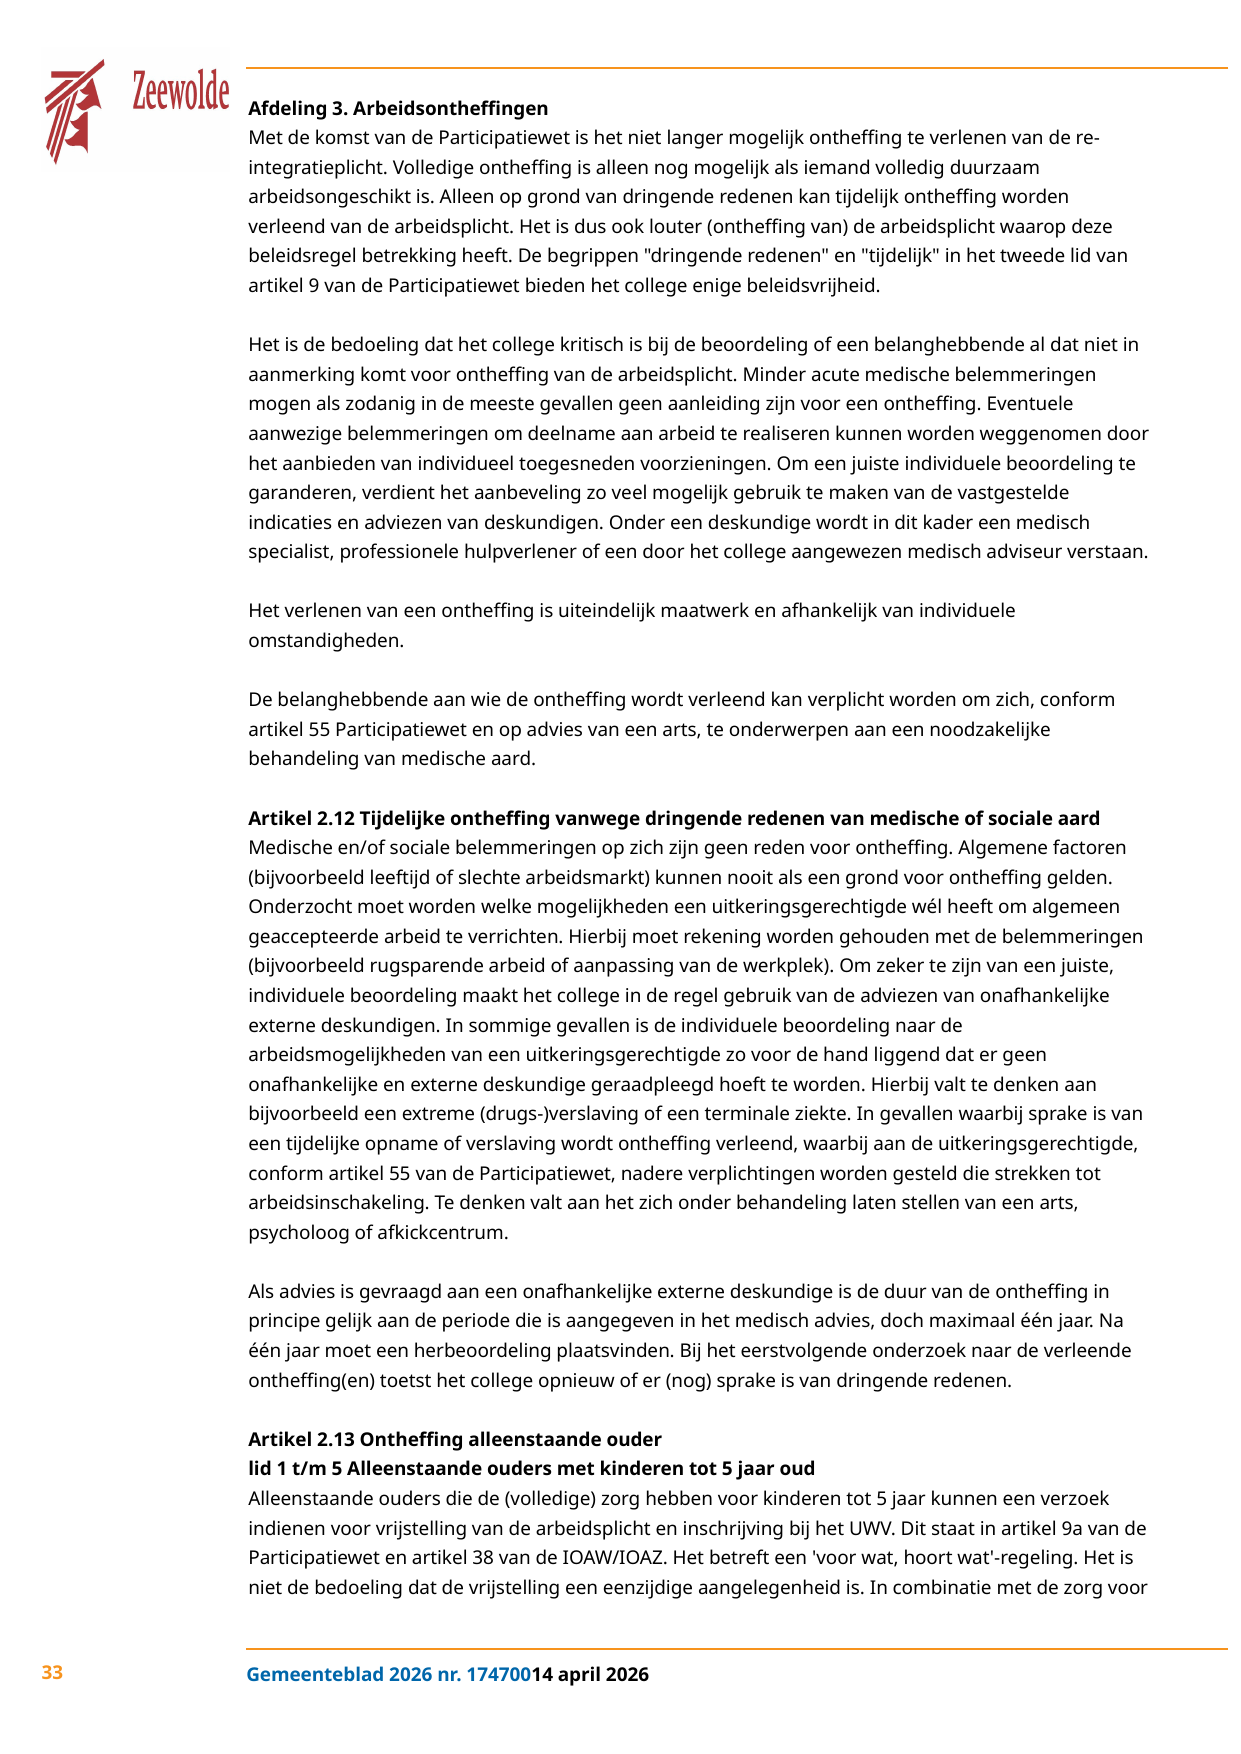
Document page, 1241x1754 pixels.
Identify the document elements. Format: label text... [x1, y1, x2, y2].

text Het verlenen van een ontheffing is uiteindelijk maatwerk en afhankelijk van individuele omstandigheden. [248, 598, 1152, 653]
text De belanghebbende aan wie de ontheffing wordt verleend kan verplicht worden om zich, conform artikel 55 Participatiewet en op advies van een arts, te onderwerpen aan een noodzakelijke behandeling van medische aard. [248, 686, 1152, 771]
text Het is de bedoeling dat het college kritisch is bij de beoordeling of een belanghebbende al dat niet in aanmerking komt voor ontheffing van de arbeidsplicht. Minder acute medische belemmeringen mogen als zodanig in de meeste gevallen geen aanleiding zijn voor een ontheffing. Eventuele aanwezige belemmeringen om deelname aan arbeid te realiseren kunnen worden weggenomen door het aanbieden van individueel toegesneden voorzieningen. Om een juiste individuele beoordeling te garanderen, verdient het aanbeveling zo veel mogelijk gebruik te maken van de vastgestelde indicaties en adviezen van deskundigen. Onder een deskundige wordt in dit kader een medisch specialist, professionele hulpverlener of een door het college aangewezen medisch adviseur verstaan. [248, 331, 1152, 564]
text Artikel 2.13 Ontheffing alleenstaande ouder [248, 1426, 1152, 1452]
text Afdeling 3. Arbeidsontheffingen [248, 95, 1152, 121]
text Als advies is gevraagd aan een onafhankelijke externe deskundige is de duur van de ontheffing in principe gelijk aan de periode die is aangegeven in het medisch advies, doch maximaal één jaar. Na één jaar moet een herbeoordeling plaatsvinden. Bij het eerstvolgende onderzoek naar de verleende ontheffing(en) toetst het college opnieuw of er (nog) sprake is van dringende redenen. [248, 1278, 1152, 1393]
text Met de komst van de Participatiewet is het niet langer mogelijk ontheffing te verlenen van de re-integratieplicht. Volledige ontheffing is alleen nog mogelijk als iemand volledig duurzaam arbeidsongeschikt is. Alleen op grond van dringende redenen kan tijdelijk ontheffing worden verleend van de arbeidsplicht. Het is dus ook louter (ontheffing van) de arbeidsplicht waarop deze beleidsregel betrekking heeft. De begrippen "dringende redenen" en "tijdelijk" in het tweede lid van artikel 9 van de Participatiewet bieden het college enige beleidsvrijheid. [248, 124, 1152, 298]
text Medische en/of sociale belemmeringen op zich zijn geen reden voor ontheffing. Algemene factoren (bijvoorbeeld leeftijd of slechte arbeidsmarkt) kunnen nooit als een grond voor ontheffing gelden. Onderzocht moet worden welke mogelijkheden een uitkeringsgerechtigde wél heeft om algemeen geaccepteerde arbeid te verrichten. Hierbij moet rekening worden gehouden met de belemmeringen (bijvoorbeeld rugsparende arbeid of aanpassing van de werkplek). Om zeker te zijn van een juiste, individuele beoordeling maakt het college in de regel gebruik van de adviezen van onafhankelijke externe deskundigen. In sommige gevallen is de individuele beoordeling naar de arbeidsmogelijkheden van een uitkeringsgerechtigde zo voor de hand liggend dat er geen onafhankelijke en externe deskundige geraadpleegd hoeft te worden. Hierbij valt te denken aan bijvoorbeeld een extreme (drugs-)verslaving of een terminale ziekte. In gevallen waarbij sprake is van een tijdelijke opname of verslaving wordt ontheffing verleend, waarbij aan de uitkeringsgerechtigde, conform artikel 55 van de Participatiewet, nadere verplichtingen worden gesteld die strekken tot arbeidsinschakeling. Te denken valt aan het zich onder behandeling laten stellen van een arts, psycholoog of afkickcentrum. [248, 834, 1152, 1245]
text Alleenstaande ouders die de (volledige) zorg hebben voor kinderen tot 5 jaar kunnen een verzoek indienen voor vrijstelling van de arbeidsplicht en inschrijving bij het UWV. Dit staat in artikel 9a van de Participatiewet en artikel 38 van de IOAW/IOAZ. Het betreft een 'voor wat, hoort wat'-regeling. Het is niet de bedoeling dat de vrijstelling een eenzijdige aangelegenheid is. In combinatie met de zorg voor [248, 1485, 1152, 1600]
text Artikel 2.12 Tijdelijke ontheffing vanwege dringende redenen van medische of sociale aard [248, 805, 1152, 831]
picture [41, 47, 231, 172]
text lid 1 t/m 5 Alleenstaande ouders met kinderen tot 5 jaar oud [248, 1456, 1152, 1481]
